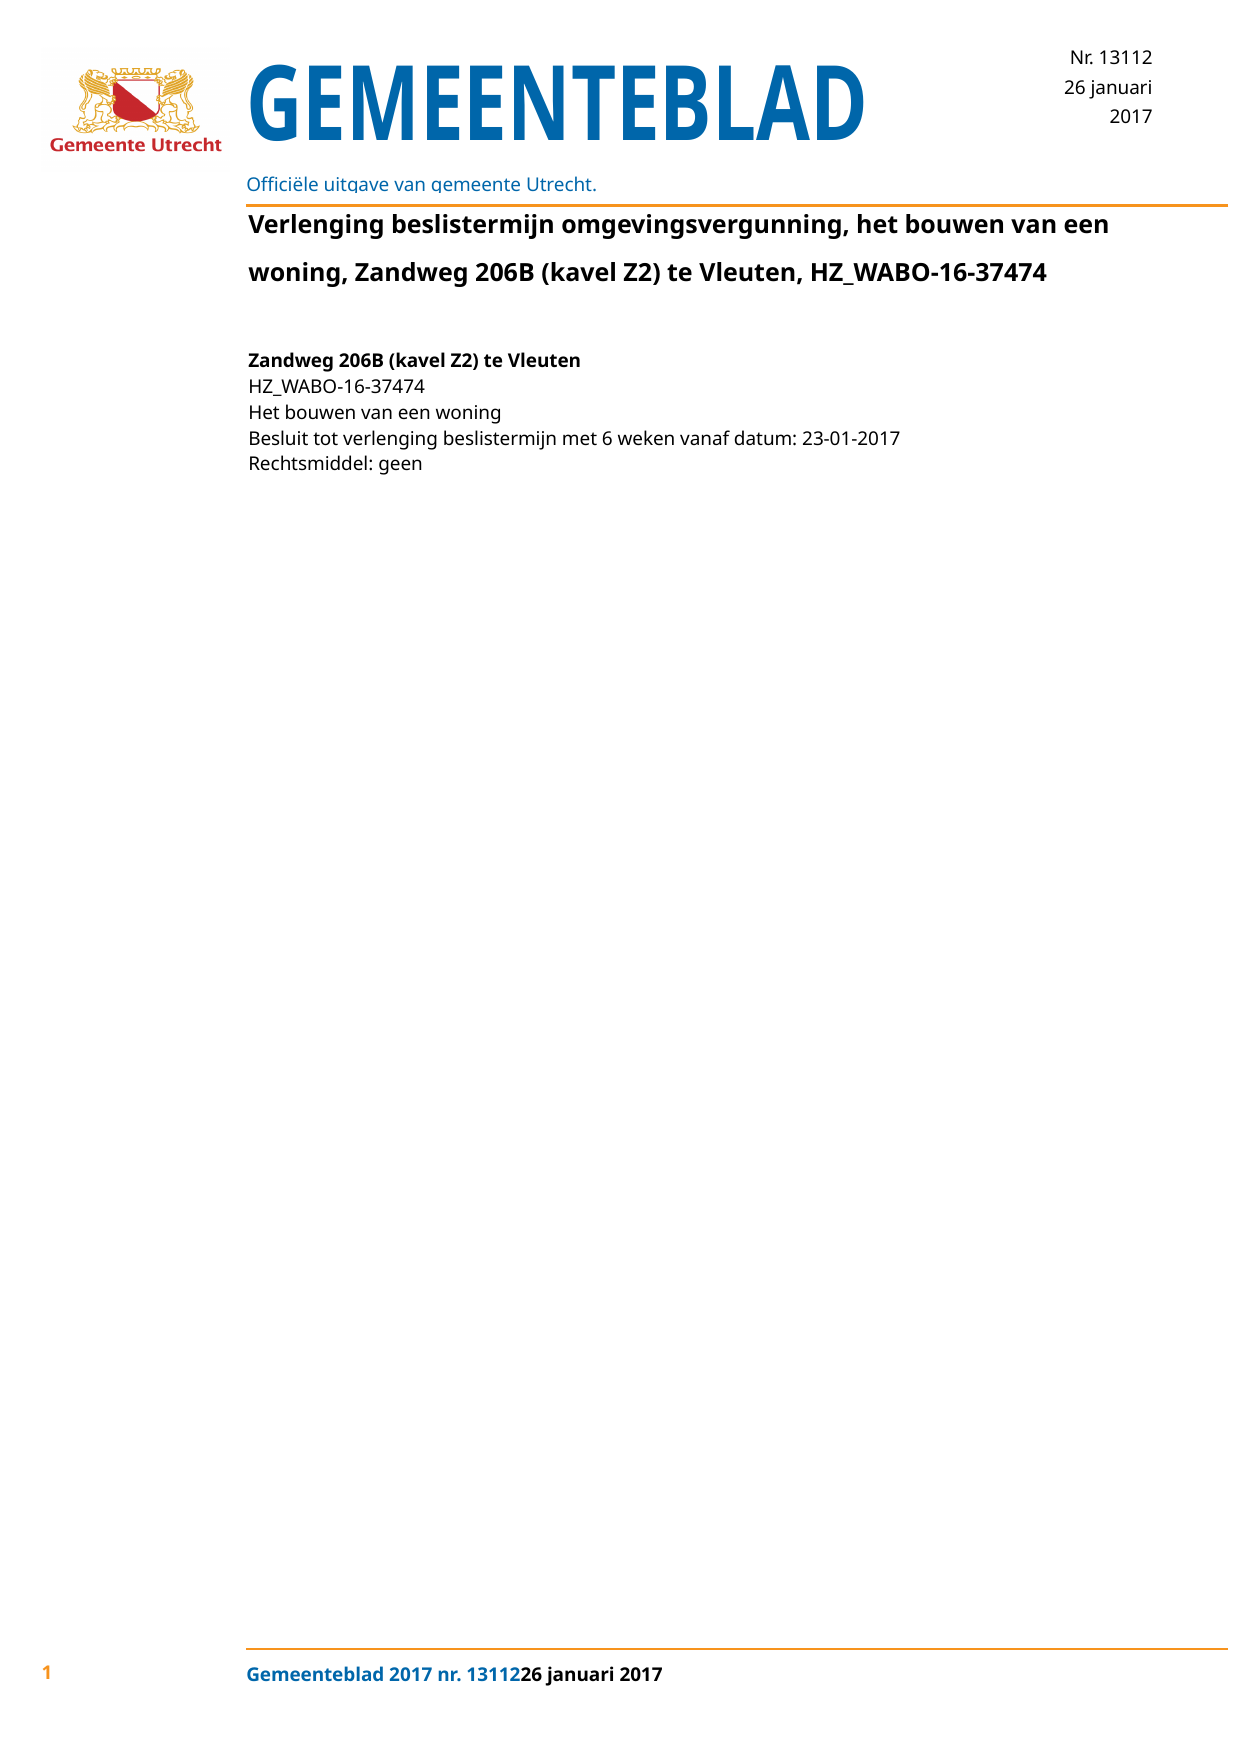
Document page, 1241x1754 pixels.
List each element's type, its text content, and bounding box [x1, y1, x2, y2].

table_cell HZ_WABO-16-37474 [248, 373, 1152, 399]
picture [41, 47, 231, 172]
table_cell Besluit tot verlenging beslistermijn met 6 weken vanaf datum: 23-01-2017 [248, 425, 1152, 451]
table_cell Het bouwen van een woning [248, 399, 549, 425]
table_cell Rechtsmiddel: geen [248, 451, 1152, 476]
text Verlenging beslistermijn omgevingsvergunning, het bouwen van een woning, Zandweg 206B (kavel Z2) te Vleuten, HZ_WABO-16-37474 [248, 207, 1152, 288]
table_header Zandweg 206B (kavel Z2) te Vleuten [248, 348, 1152, 373]
